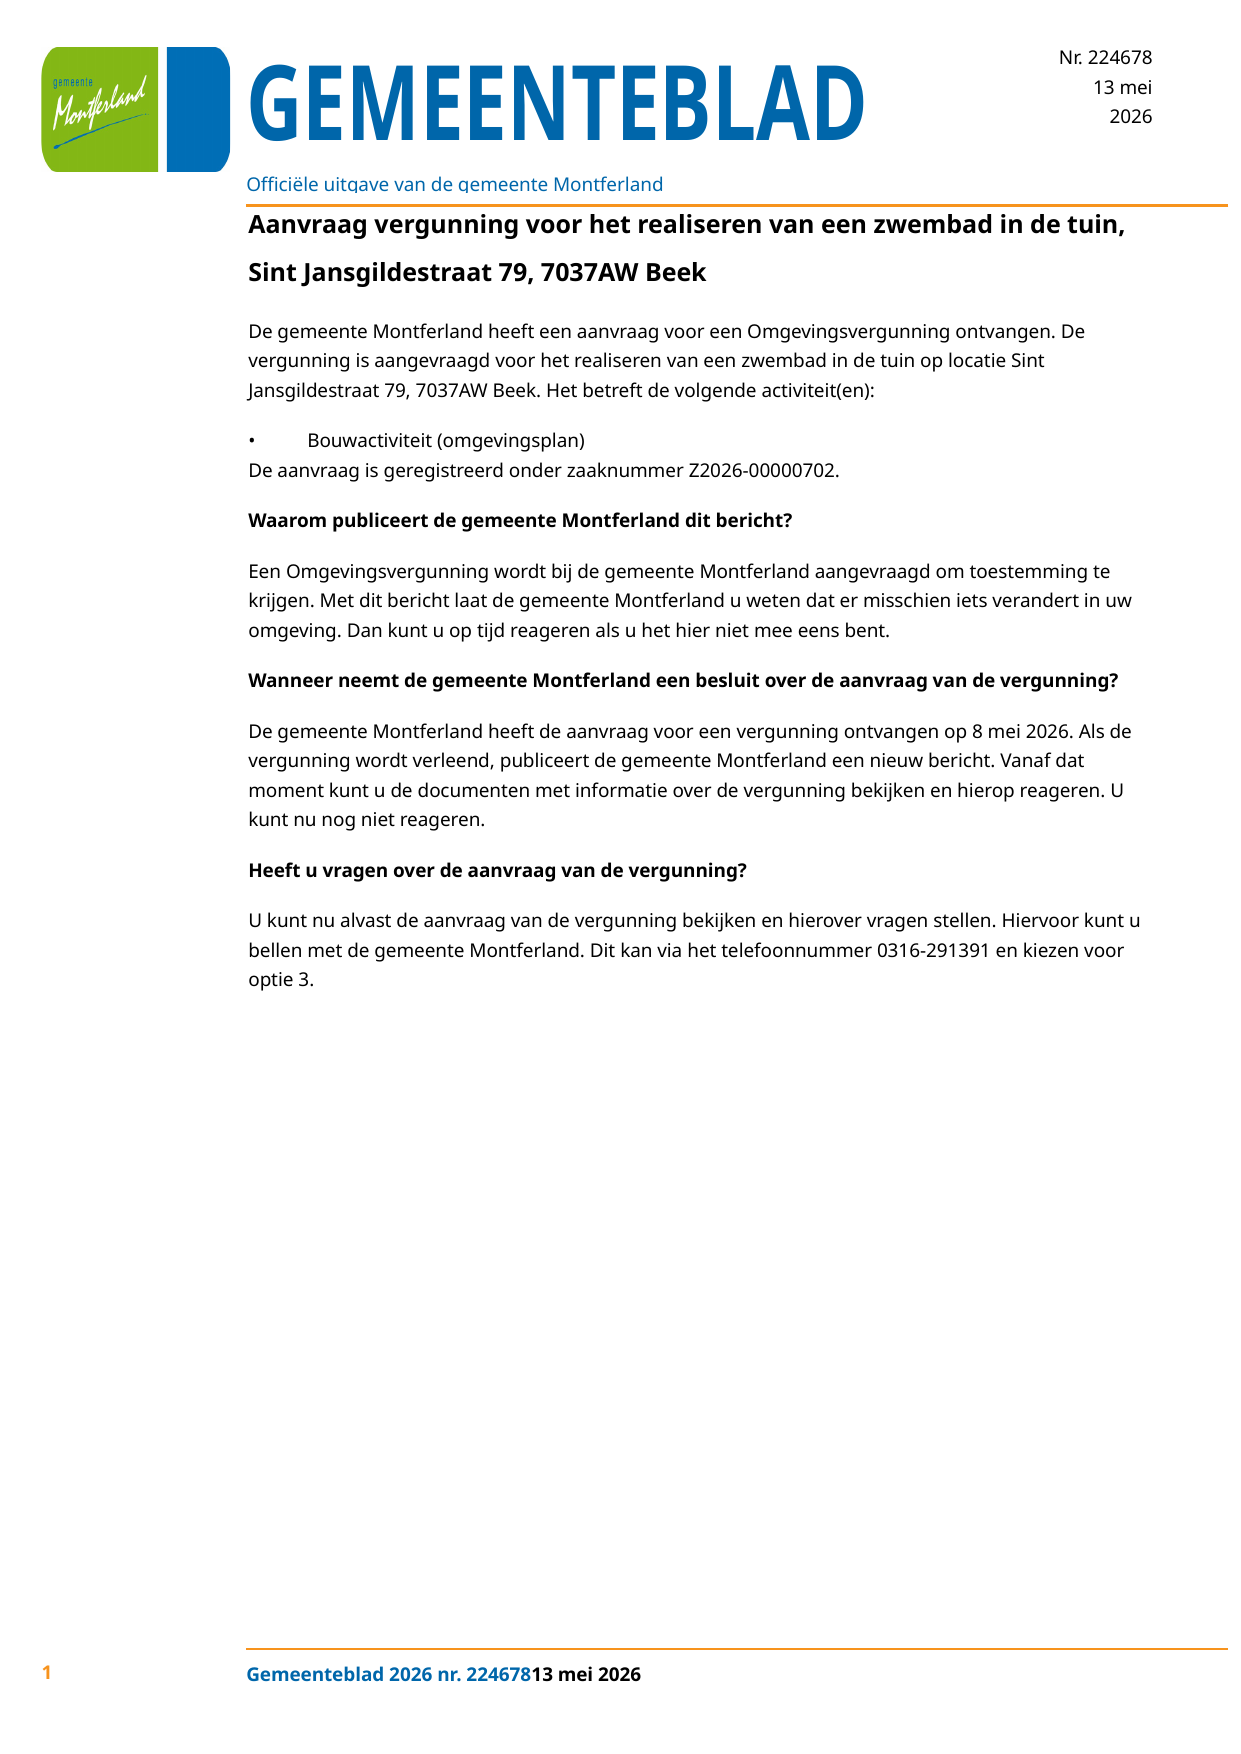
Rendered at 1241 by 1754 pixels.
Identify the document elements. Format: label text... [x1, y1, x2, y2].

text Een Omgevingsvergunning wordt bij de gemeente Montferland aangevraagd om toestemming te krijgen. Met dit bericht laat de gemeente Montferland u weten dat er misschien iets verandert in uw omgeving. Dan kunt u op tijd reageren als u het hier niet mee eens bent. [248, 558, 1152, 643]
text De aanvraag is geregistreerd onder zaaknummer Z2026-00000702. [248, 457, 1152, 483]
text Wanneer neemt de gemeente Montferland een besluit over de aanvraag van de vergunning? [248, 667, 1152, 693]
text Waarom publiceert de gemeente Montferland dit bericht? [248, 507, 1152, 533]
text Aanvraag vergunning voor het realiseren van een zwembad in de tuin, Sint Jansgildestraat 79, 7037AW Beek [248, 207, 1152, 288]
text U kunt nu alvast de aanvraag van de vergunning bekijken en hierover vragen stellen. Hiervoor kunt u bellen met de gemeente Montferland. Dit kan via het telefoonnummer 0316-291391 en kiezen voor optie 3. [248, 907, 1152, 992]
picture [41, 47, 231, 172]
list Bouwactiviteit (omgevingsplan) [248, 427, 1152, 453]
text Heeft u vragen over de aanvraag van de vergunning? [248, 857, 1152, 883]
text De gemeente Montferland heeft een aanvraag voor een Omgevingsvergunning ontvangen. De vergunning is aangevraagd voor het realiseren van een zwembad in de tuin op locatie Sint Jansgildestraat 79, 7037AW Beek. Het betreft de volgende activiteit(en): [248, 318, 1152, 403]
text De gemeente Montferland heeft de aanvraag voor een vergunning ontvangen op 8 mei 2026. Als de vergunning wordt verleend, publiceert de gemeente Montferland een nieuw bericht. Vanaf dat moment kunt u de documenten met informatie over de vergunning bekijken en hierop reageren. U kunt nu nog niet reageren. [248, 718, 1152, 832]
